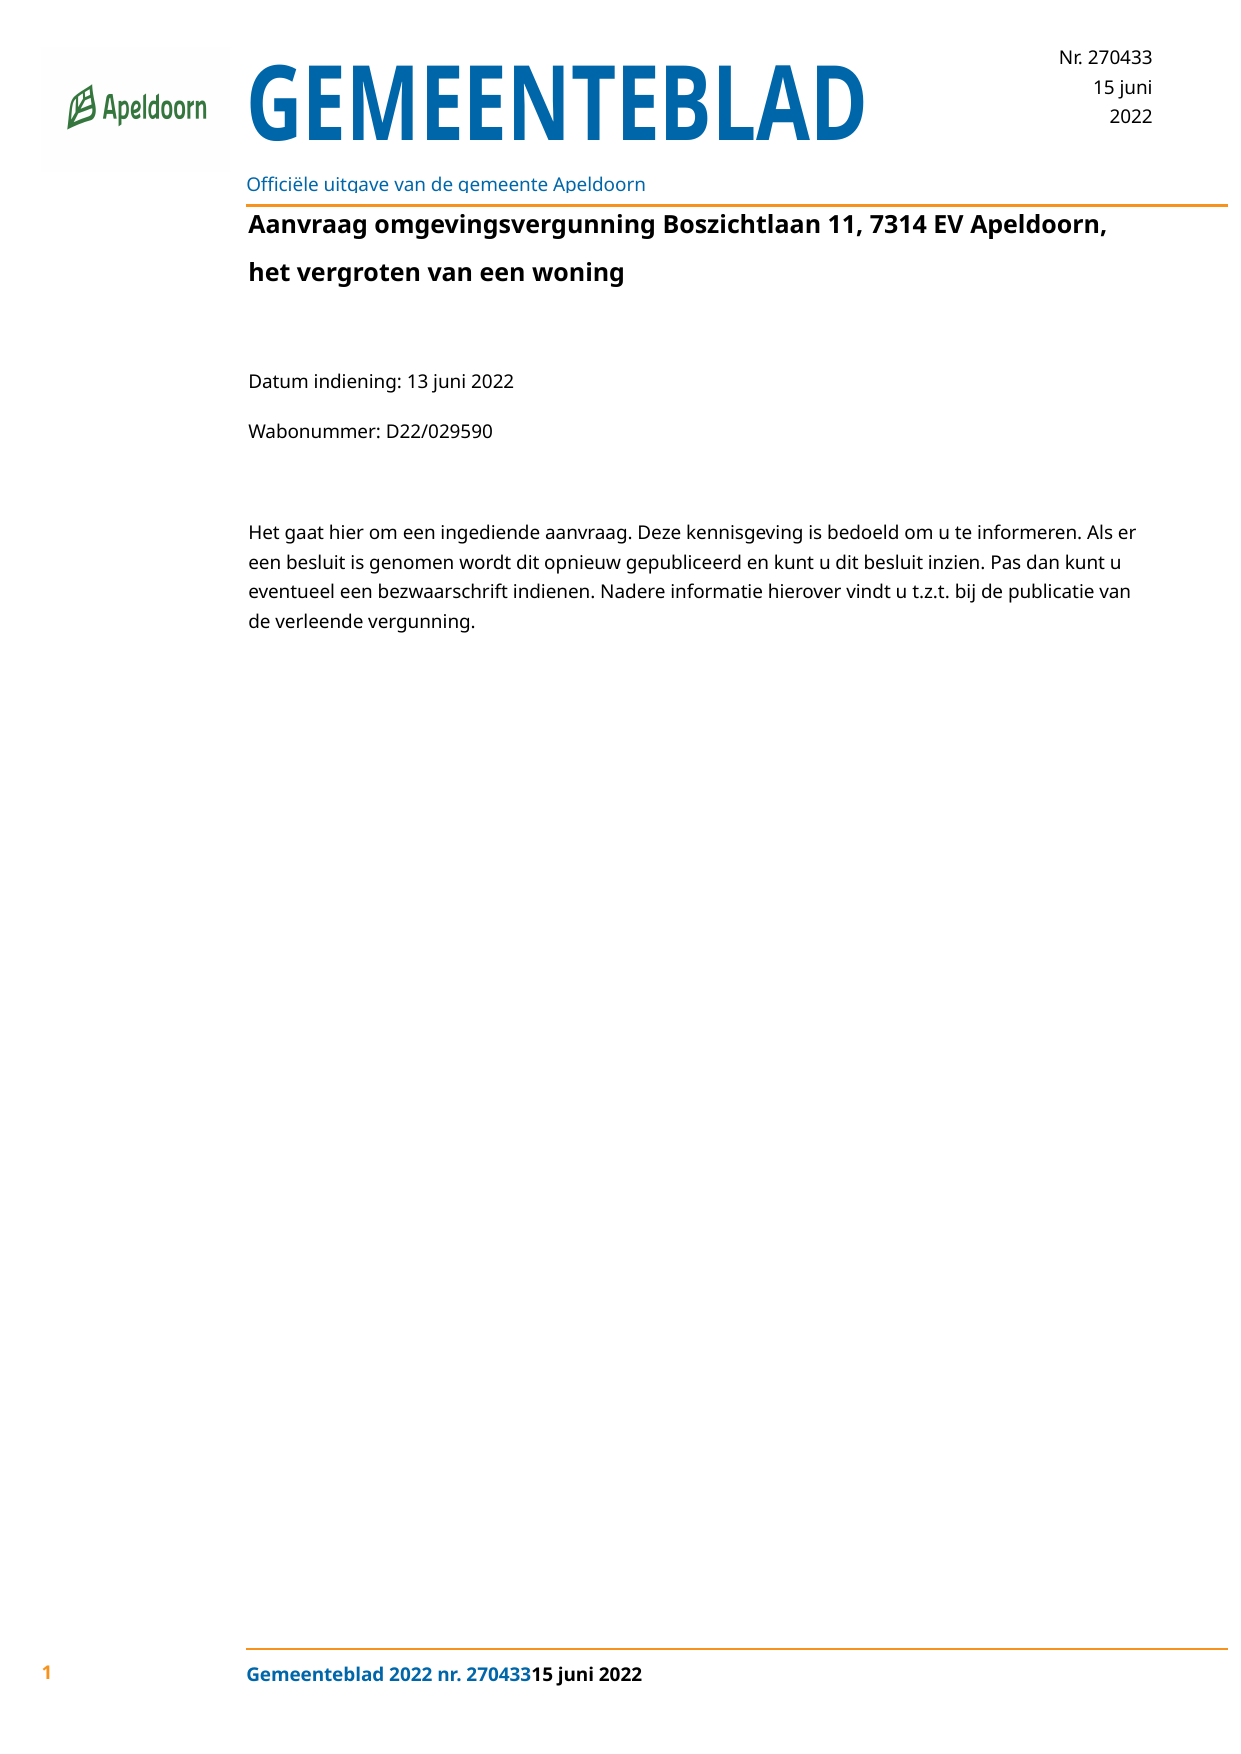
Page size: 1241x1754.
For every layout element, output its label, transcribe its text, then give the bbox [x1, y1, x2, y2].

text Datum indiening: 13 juni 2022 [248, 368, 1152, 394]
text Het gaat hier om een ingediende aanvraag. Deze kennisgeving is bedoeld om u te informeren. Als er een besluit is genomen wordt dit opnieuw gepubliceerd en kunt u dit besluit inzien. Pas dan kunt u eventueel een bezwaarschrift indienen. Nadere informatie hierover vindt u t.z.t. bij de publicatie van de verleende vergunning. [248, 519, 1152, 634]
picture [41, 47, 231, 172]
text Wabonummer: D22/029590 [248, 419, 1152, 444]
text Aanvraag omgevingsvergunning Boszichtlaan 11, 7314 EV Apeldoorn, het vergroten van een woning [248, 207, 1152, 288]
